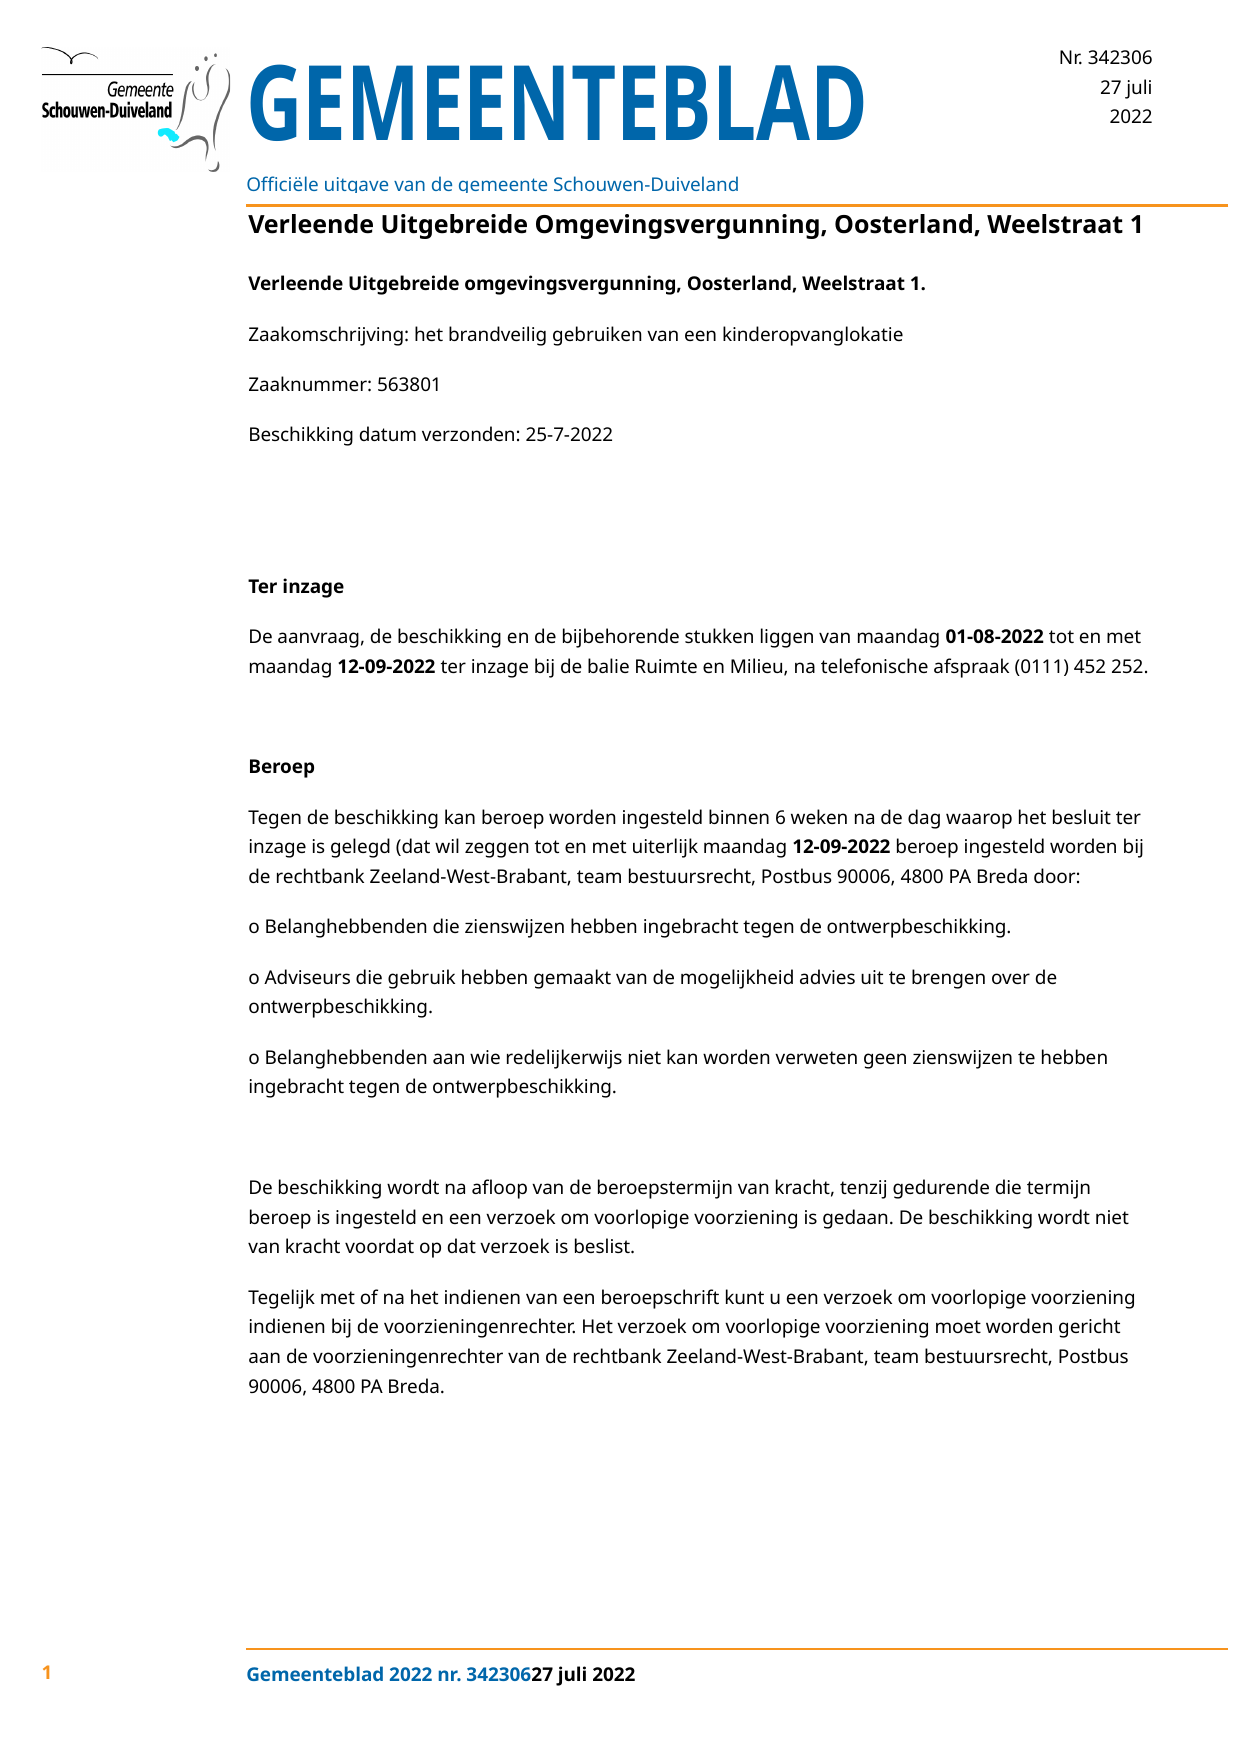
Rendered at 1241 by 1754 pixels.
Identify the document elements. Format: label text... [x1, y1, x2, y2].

text Beroep [248, 754, 1152, 779]
text Verleende Uitgebreide omgevingsvergunning, Oosterland, Weelstraat 1. [248, 270, 1152, 296]
text Tegen de beschikking kan beroep worden ingesteld binnen 6 weken na de dag waarop het besluit ter inzage is gelegd (dat wil zeggen tot en met uiterlijk maandag 12-09-2022 beroep ingesteld worden bij de rechtbank Zeeland-West-Brabant, team bestuursrecht, Postbus 90006, 4800 PA Breda door: [248, 804, 1152, 889]
text Zaaknummer: 563801 [248, 371, 1152, 397]
picture [41, 47, 231, 172]
text o Adviseurs die gebruik hebben gemaakt van de mogelijkheid advies uit te brengen over de ontwerpbeschikking. [248, 964, 1152, 1019]
text Ter inzage [248, 573, 1152, 598]
text o Belanghebbenden die zienswijzen hebben ingebracht tegen de ontwerpbeschikking. [248, 914, 1152, 939]
text De aanvraag, de beschikking en de bijbehorende stukken liggen van maandag 01-08-2022 tot en met maandag 12-09-2022 ter inzage bij de balie Ruimte en Milieu, na telefonische afspraak (0111) 452 252. [248, 623, 1152, 678]
text De beschikking wordt na afloop van de beroepstermijn van kracht, tenzij gedurende die termijn beroep is ingesteld en een verzoek om voorlopige voorziening is gedaan. De beschikking wordt niet van kracht voordat op dat verzoek is beslist. [248, 1174, 1152, 1259]
text Verleende Uitgebreide Omgevingsvergunning, Oosterland, Weelstraat 1 [248, 207, 1152, 241]
text Zaakomschrijving: het brandveilig gebruiken van een kinderopvanglokatie [248, 321, 1152, 346]
text o Belanghebbenden aan wie redelijkerwijs niet kan worden verweten geen zienswijzen te hebben ingebracht tegen de ontwerpbeschikking. [248, 1044, 1152, 1099]
text Beschikking datum verzonden: 25-7-2022 [248, 422, 1152, 447]
text Tegelijk met of na het indienen van een beroepschrift kunt u een verzoek om voorlopige voorziening indienen bij de voorzieningenrechter. Het verzoek om voorlopige voorziening moet worden gericht aan de voorzieningenrechter van de rechtbank Zeeland-West-Brabant, team bestuursrecht, Postbus 90006, 4800 PA Breda. [248, 1284, 1152, 1398]
